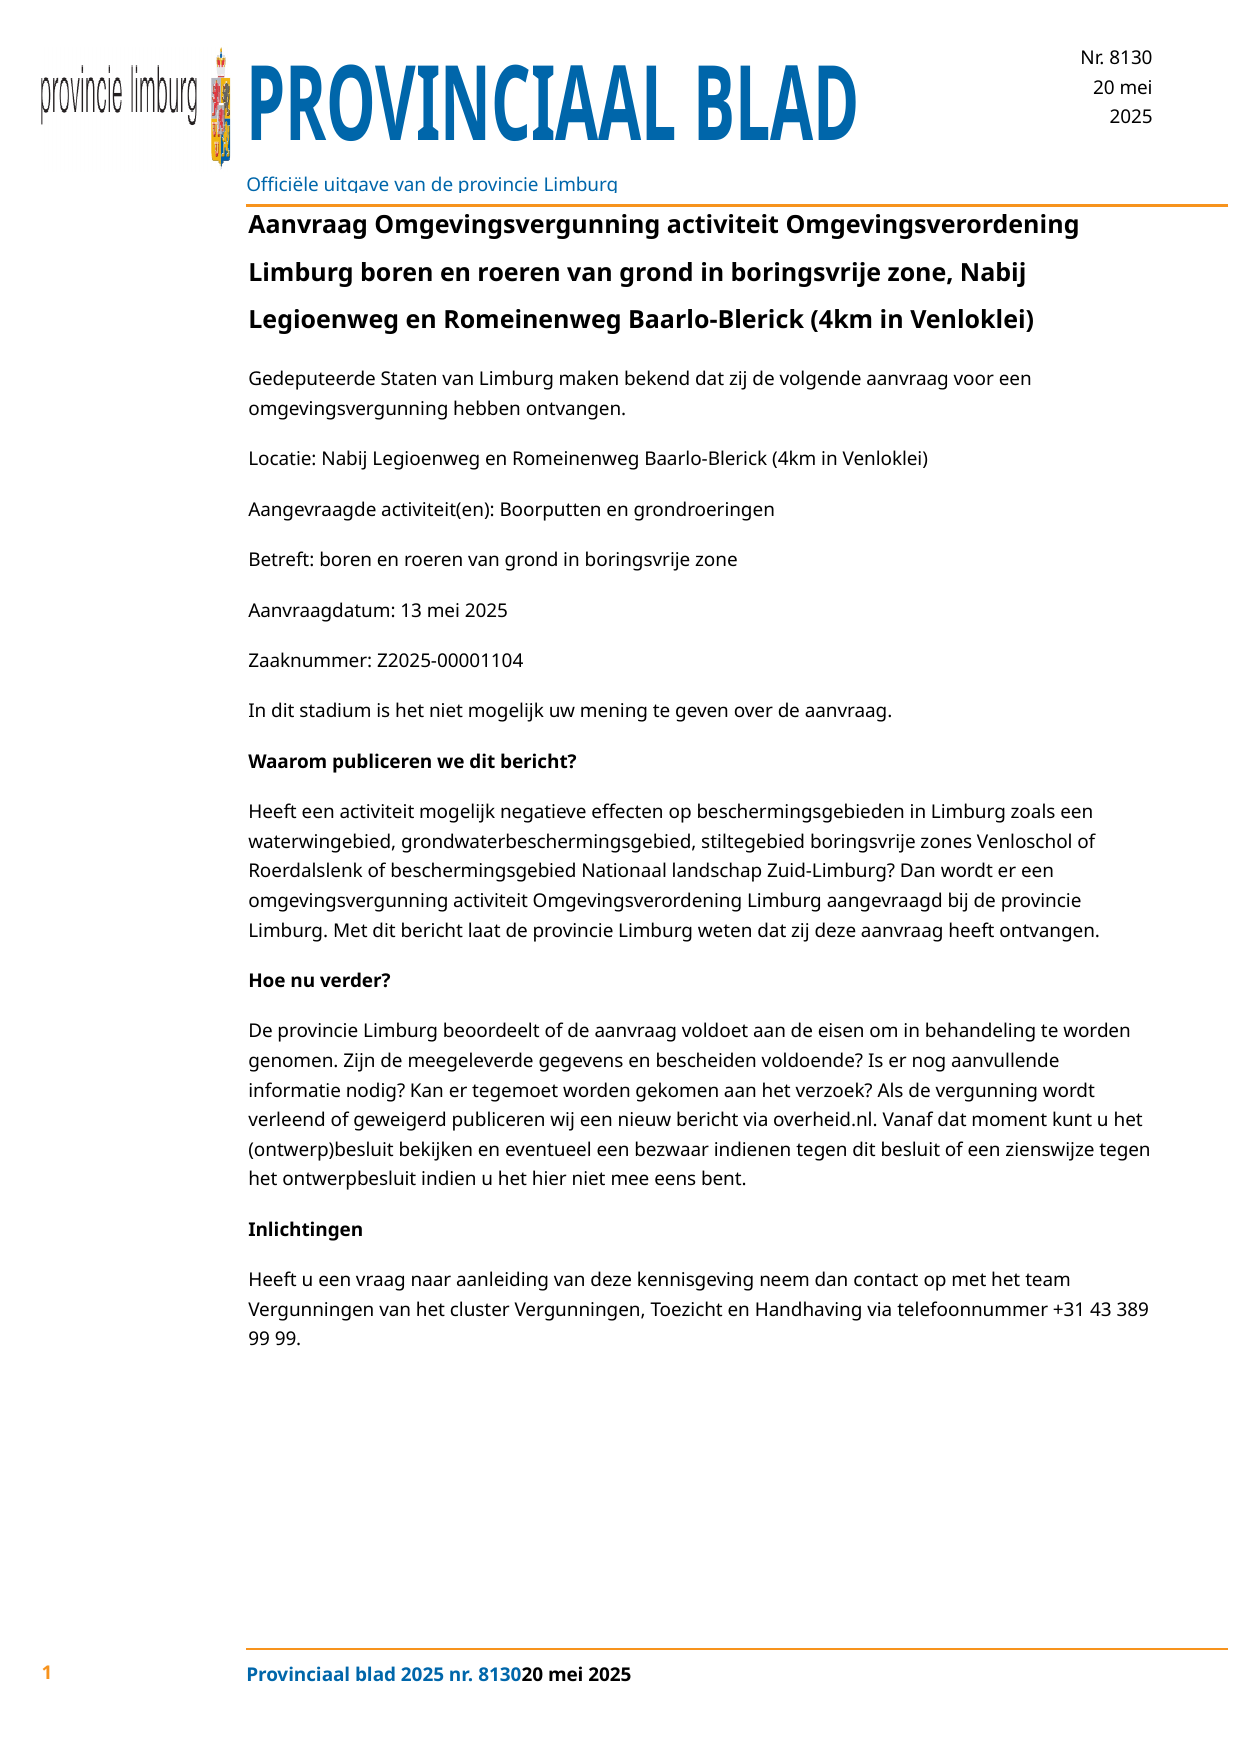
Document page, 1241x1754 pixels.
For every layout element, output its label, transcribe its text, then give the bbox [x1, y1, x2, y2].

text Aangevraagde activiteit(en): Boorputten en grondroeringen [248, 496, 1152, 522]
text Betreft: boren en roeren van grond in boringsvrije zone [248, 546, 1152, 572]
text Heeft u een vraag naar aanleiding van deze kennisgeving neem dan contact op met het team Vergunningen van het cluster Vergunningen, Toezicht en Handhaving via telefoonnummer +31 43 389 99 99. [248, 1266, 1152, 1351]
text Hoe nu verder? [248, 967, 1152, 993]
text Aanvraagdatum: 13 mei 2025 [248, 597, 1152, 622]
text Waarom publiceren we dit bericht? [248, 748, 1152, 774]
text Gedeputeerde Staten van Limburg maken bekend dat zij de volgende aanvraag voor een omgevingsvergunning hebben ontvangen. [248, 366, 1152, 421]
text Inlichtingen [248, 1216, 1152, 1242]
text In dit stadium is het niet mogelijk uw mening te geven over de aanvraag. [248, 698, 1152, 723]
text Zaaknummer: Z2025-00001104 [248, 647, 1152, 673]
text Heeft een activiteit mogelijk negatieve effecten op beschermingsgebieden in Limburg zoals een waterwingebied, grondwaterbeschermingsgebied, stiltegebied boringsvrije zones Venloschol of Roerdalslenk of beschermingsgebied Nationaal landschap Zuid-Limburg? Dan wordt er een omgevingsvergunning activiteit Omgevingsverordening Limburg aangevraagd bij de provincie Limburg. Met dit bericht laat de provincie Limburg weten dat zij deze aanvraag heeft ontvangen. [248, 798, 1152, 942]
text De provincie Limburg beoordeelt of de aanvraag voldoet aan de eisen om in behandeling te worden genomen. Zijn de meegeleverde gegevens en bescheiden voldoende? Is er nog aanvullende informatie nodig? Kan er tegemoet worden gekomen aan het verzoek? Als de vergunning wordt verleend of geweigerd publiceren wij een nieuw bericht via overheid.nl. Vanaf dat moment kunt u het (ontwerp)besluit bekijken en eventueel een bezwaar indienen tegen dit besluit of een zienswijze tegen het ontwerpbesluit indien u het hier niet mee eens bent. [248, 1018, 1152, 1191]
text Aanvraag Omgevingsvergunning activiteit Omgevingsverordening Limburg boren en roeren van grond in boringsvrije zone, Nabij Legioenweg en Romeinenweg Baarlo-Blerick (4km in Venloklei) [248, 207, 1152, 336]
text Locatie: Nabij Legioenweg en Romeinenweg Baarlo-Blerick (4km in Venloklei) [248, 446, 1152, 471]
picture [41, 47, 231, 172]
